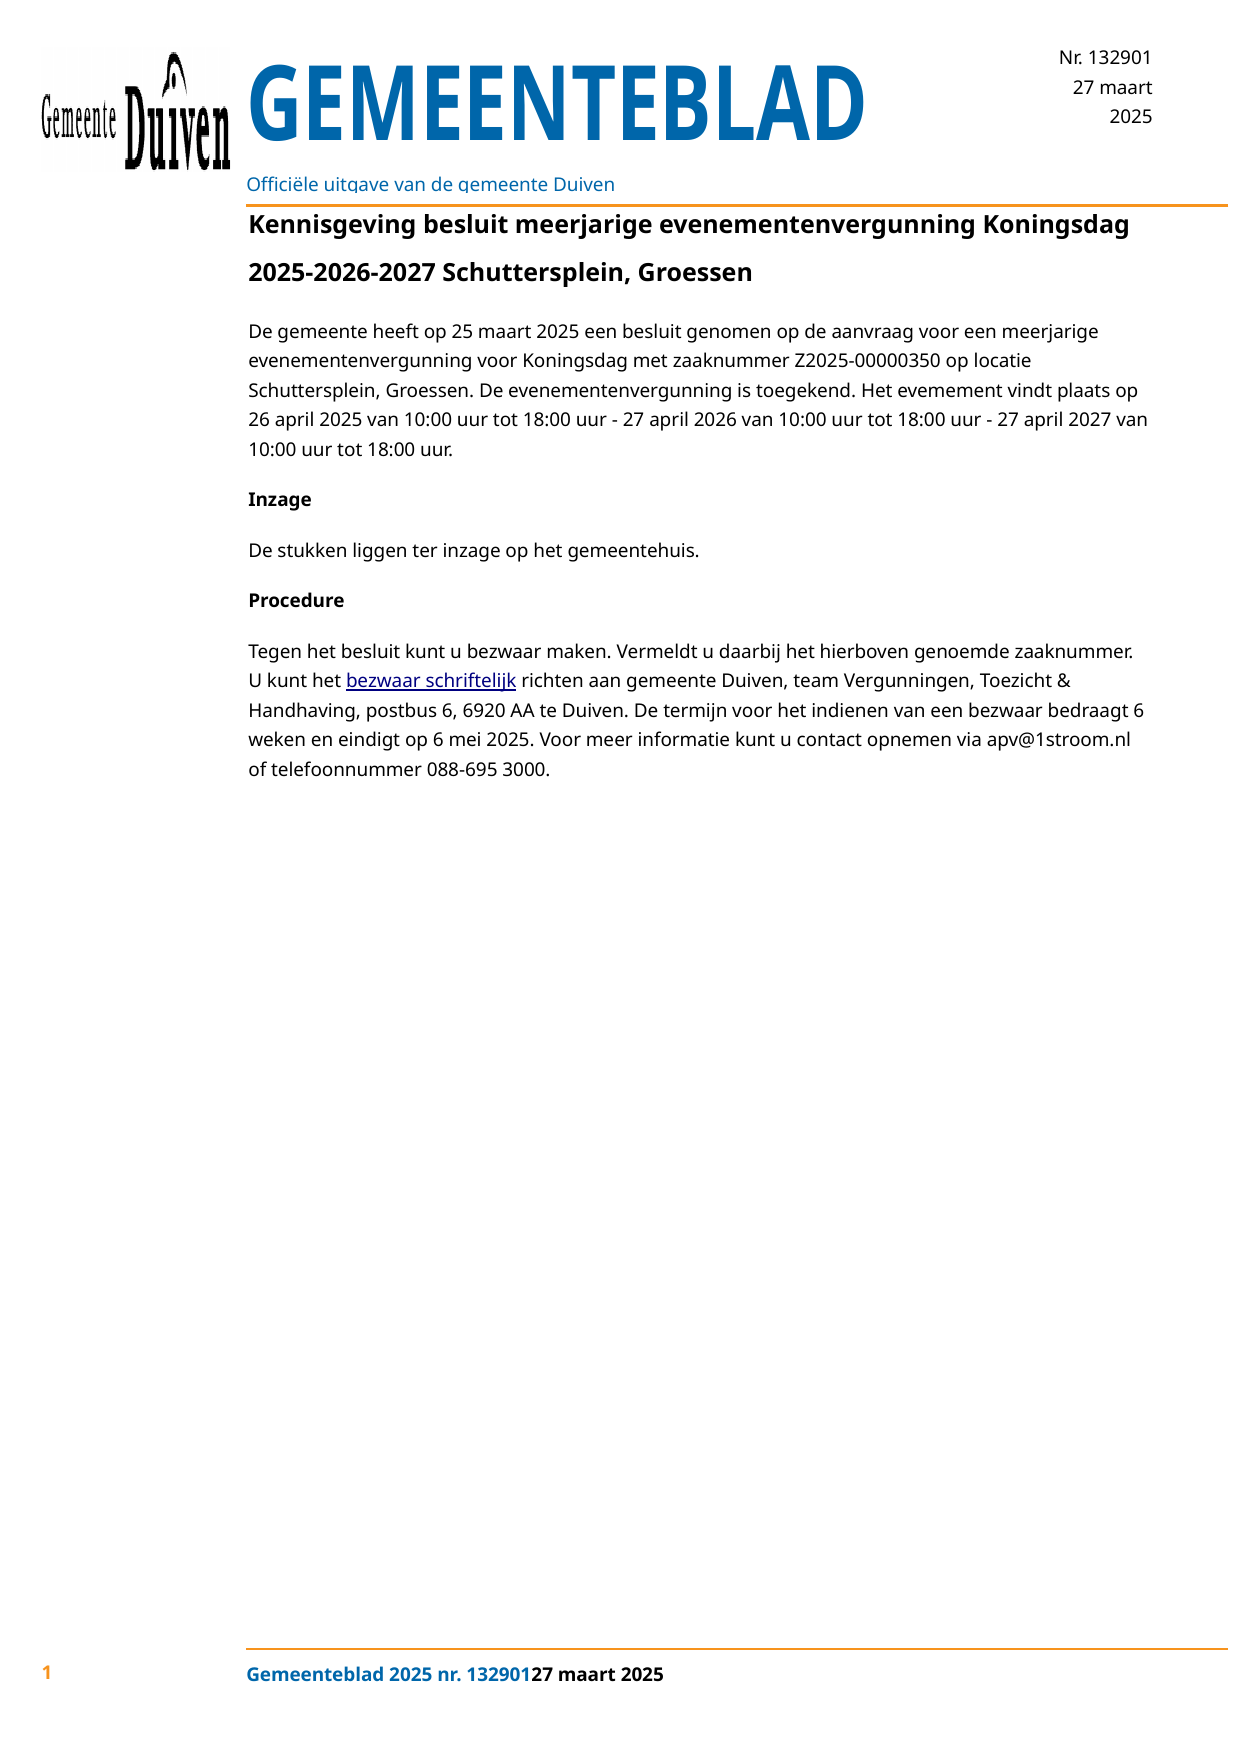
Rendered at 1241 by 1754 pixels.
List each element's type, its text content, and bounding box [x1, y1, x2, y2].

text De gemeente heeft op 25 maart 2025 een besluit genomen op de aanvraag voor een meerjarige evenementenvergunning voor Koningsdag met zaaknummer Z2025-00000350 op locatie Schuttersplein, Groessen. De evenementenvergunning is toegekend. Het evemement vindt plaats op 26 april 2025 van 10:00 uur tot 18:00 uur - 27 april 2026 van 10:00 uur tot 18:00 uur - 27 april 2027 van 10:00 uur tot 18:00 uur. [248, 318, 1152, 462]
picture [41, 47, 231, 172]
text Kennisgeving besluit meerjarige evenementenvergunning Koningsdag 2025-2026-2027 Schuttersplein, Groessen [248, 207, 1152, 288]
text Tegen het besluit kunt u bezwaar maken. Vermeldt u daarbij het hierboven genoemde zaaknummer. U kunt het bezwaar schriftelijk richten aan gemeente Duiven, team Vergunningen, Toezicht & Handhaving, postbus 6, 6920 AA te Duiven. De termijn voor het indienen van een bezwaar bedraagt 6 weken en eindigt op 6 mei 2025. Voor meer informatie kunt u contact opnemen via apv@1stroom.nl of telefoonnummer 088-695 3000. [248, 638, 1152, 782]
text Procedure [248, 587, 1152, 613]
text De stukken liggen ter inzage op het gemeentehuis. [248, 537, 1152, 563]
text Inzage [248, 487, 1152, 512]
